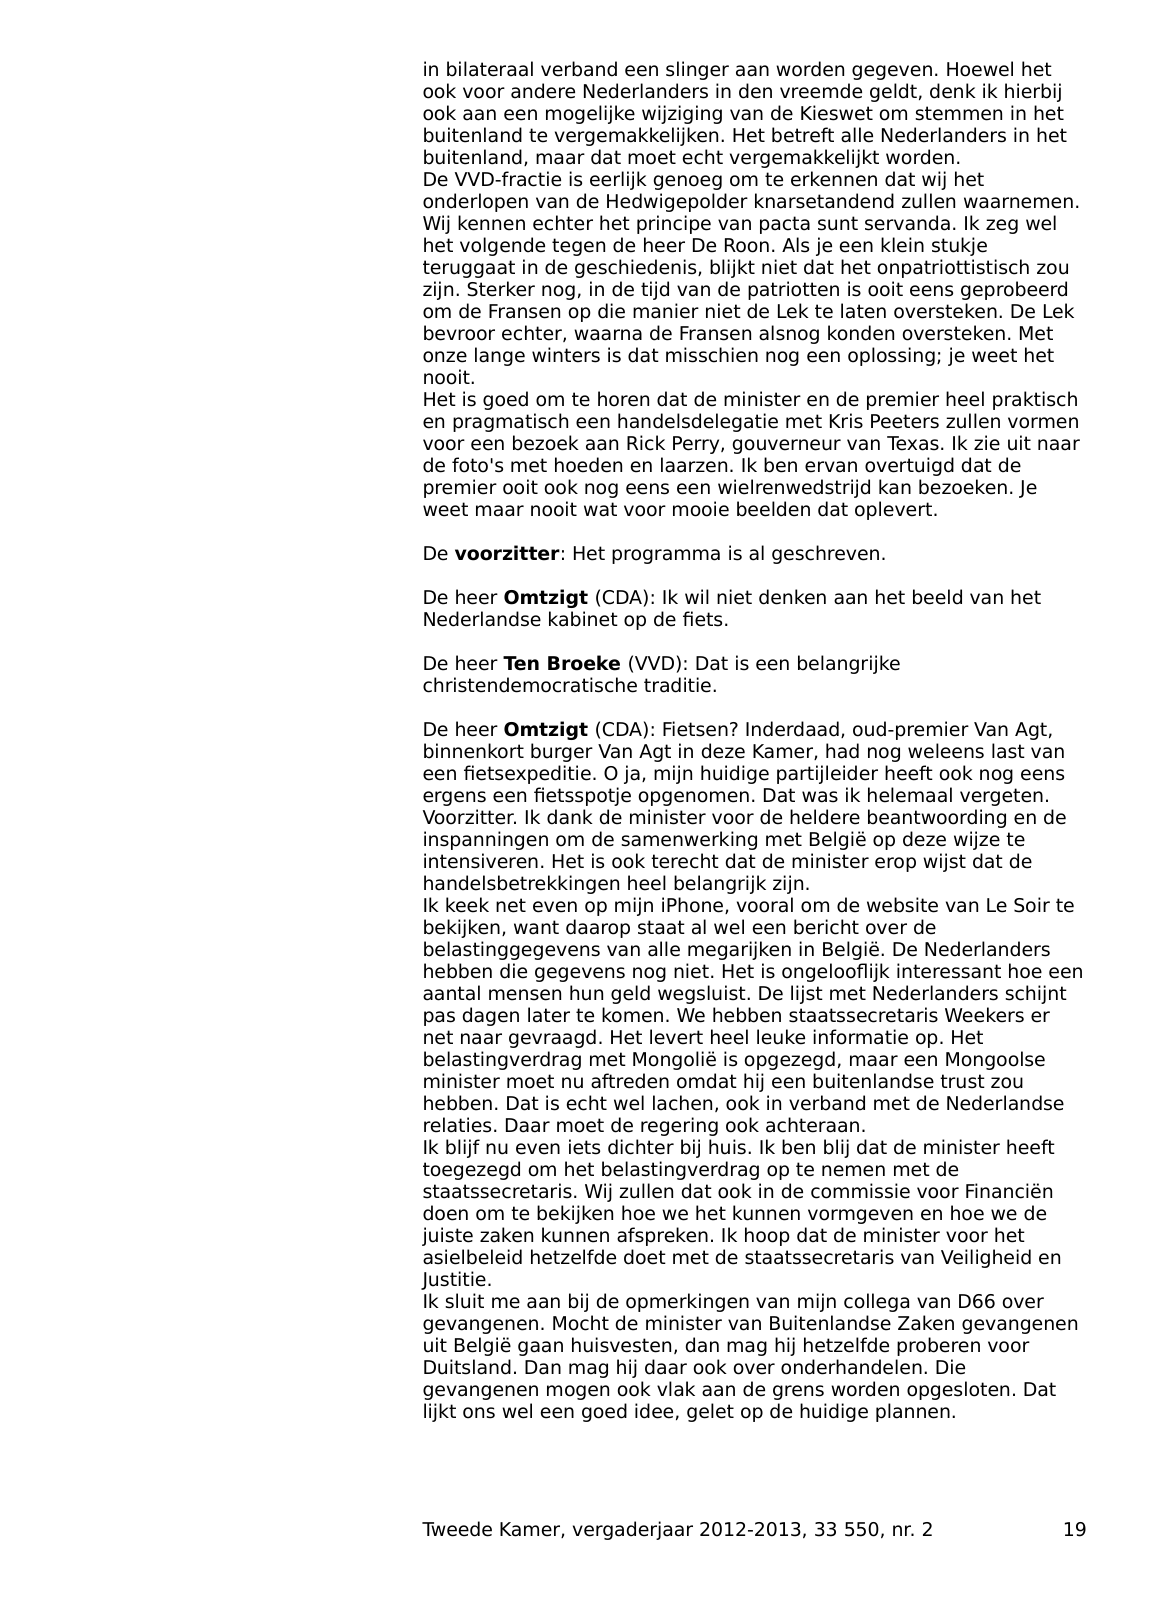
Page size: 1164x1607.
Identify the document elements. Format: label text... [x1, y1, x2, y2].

text Ik keek net even op mijn iPhone, vooral om de website van Le Soir te bekijken, want daarop staat al wel een bericht over de belastinggegevens van alle megarijken in België. De Nederlanders hebben die gegevens nog niet. Het is ongelooflijk interessant hoe een aantal mensen hun geld wegsluist. De lijst met Nederlanders schijnt pas dagen later te komen. We hebben staatssecretaris Weekers er net naar gevraagd. Het levert heel leuke informatie op. Het belastingverdrag met Mongolië is opgezegd, maar een Mongoolse minister moet nu aftreden omdat hij een buitenlandse trust zou hebben. Dat is echt wel lachen, ook in verband met de Nederlandse relaties. Daar moet de regering ook achteraan. [422, 895, 1087, 1137]
text Het is goed om te horen dat de minister en de premier heel praktisch en pragmatisch een handelsdelegatie met Kris Peeters zullen vormen voor een bezoek aan Rick Perry, gouverneur van Texas. Ik zie uit naar de foto's met hoeden en laarzen. Ik ben ervan overtuigd dat de premier ooit ook nog eens een wielrenwedstrijd kan bezoeken. Je weet maar nooit wat voor mooie beelden dat oplevert. [422, 389, 1087, 521]
text De voorzitter: Het programma is al geschreven. [422, 543, 1087, 565]
text De heer Omtzigt (CDA): Ik wil niet denken aan het beeld van het Nederlandse kabinet op de fiets. [422, 587, 1087, 631]
text in bilateraal verband een slinger aan worden gegeven. Hoewel het ook voor andere Nederlanders in den vreemde geldt, denk ik hierbij ook aan een mogelijke wijziging van de Kieswet om stemmen in het buitenland te vergemakkelijken. Het betreft alle Nederlanders in het buitenland, maar dat moet echt vergemakkelijkt worden. [422, 59, 1087, 169]
text Voorzitter. Ik dank de minister voor de heldere beantwoording en de inspanningen om de samenwerking met België op deze wijze te intensiveren. Het is ook terecht dat de minister erop wijst dat de handelsbetrekkingen heel belangrijk zijn. [422, 807, 1087, 895]
text De VVD-fractie is eerlijk genoeg om te erkennen dat wij het onderlopen van de Hedwigepolder knarsetandend zullen waarnemen. Wij kennen echter het principe van pacta sunt servanda. Ik zeg wel het volgende tegen de heer De Roon. Als je een klein stukje teruggaat in de geschiedenis, blijkt niet dat het onpatriottistisch zou zijn. Sterker nog, in de tijd van de patriotten is ooit eens geprobeerd om de Fransen op die manier niet de Lek te laten oversteken. De Lek bevroor echter, waarna de Fransen alsnog konden oversteken. Met onze lange winters is dat misschien nog een oplossing; je weet het nooit. [422, 169, 1087, 389]
text Ik blijf nu even iets dichter bij huis. Ik ben blij dat de minister heeft toegezegd om het belastingverdrag op te nemen met de staatssecretaris. Wij zullen dat ook in de commissie voor Financiën doen om te bekijken hoe we het kunnen vormgeven en hoe we de juiste zaken kunnen afspreken. Ik hoop dat de minister voor het asielbeleid hetzelfde doet met de staatssecretaris van Veiligheid en Justitie. [422, 1137, 1087, 1291]
text De heer Ten Broeke (VVD): Dat is een belangrijke christendemocratische traditie. [422, 653, 1087, 697]
text Ik sluit me aan bij de opmerkingen van mijn collega van D66 over gevangenen. Mocht de minister van Buitenlandse Zaken gevangenen uit België gaan huisvesten, dan mag hij hetzelfde proberen voor Duitsland. Dan mag hij daar ook over onderhandelen. Die gevangenen mogen ook vlak aan de grens worden opgesloten. Dat lijkt ons wel een goed idee, gelet op de huidige plannen. [422, 1291, 1087, 1423]
text De heer Omtzigt (CDA): Fietsen? Inderdaad, oud-premier Van Agt, binnenkort burger Van Agt in deze Kamer, had nog weleens last van een fietsexpeditie. O ja, mijn huidige partijleider heeft ook nog eens ergens een fietsspotje opgenomen. Dat was ik helemaal vergeten. [422, 719, 1087, 807]
